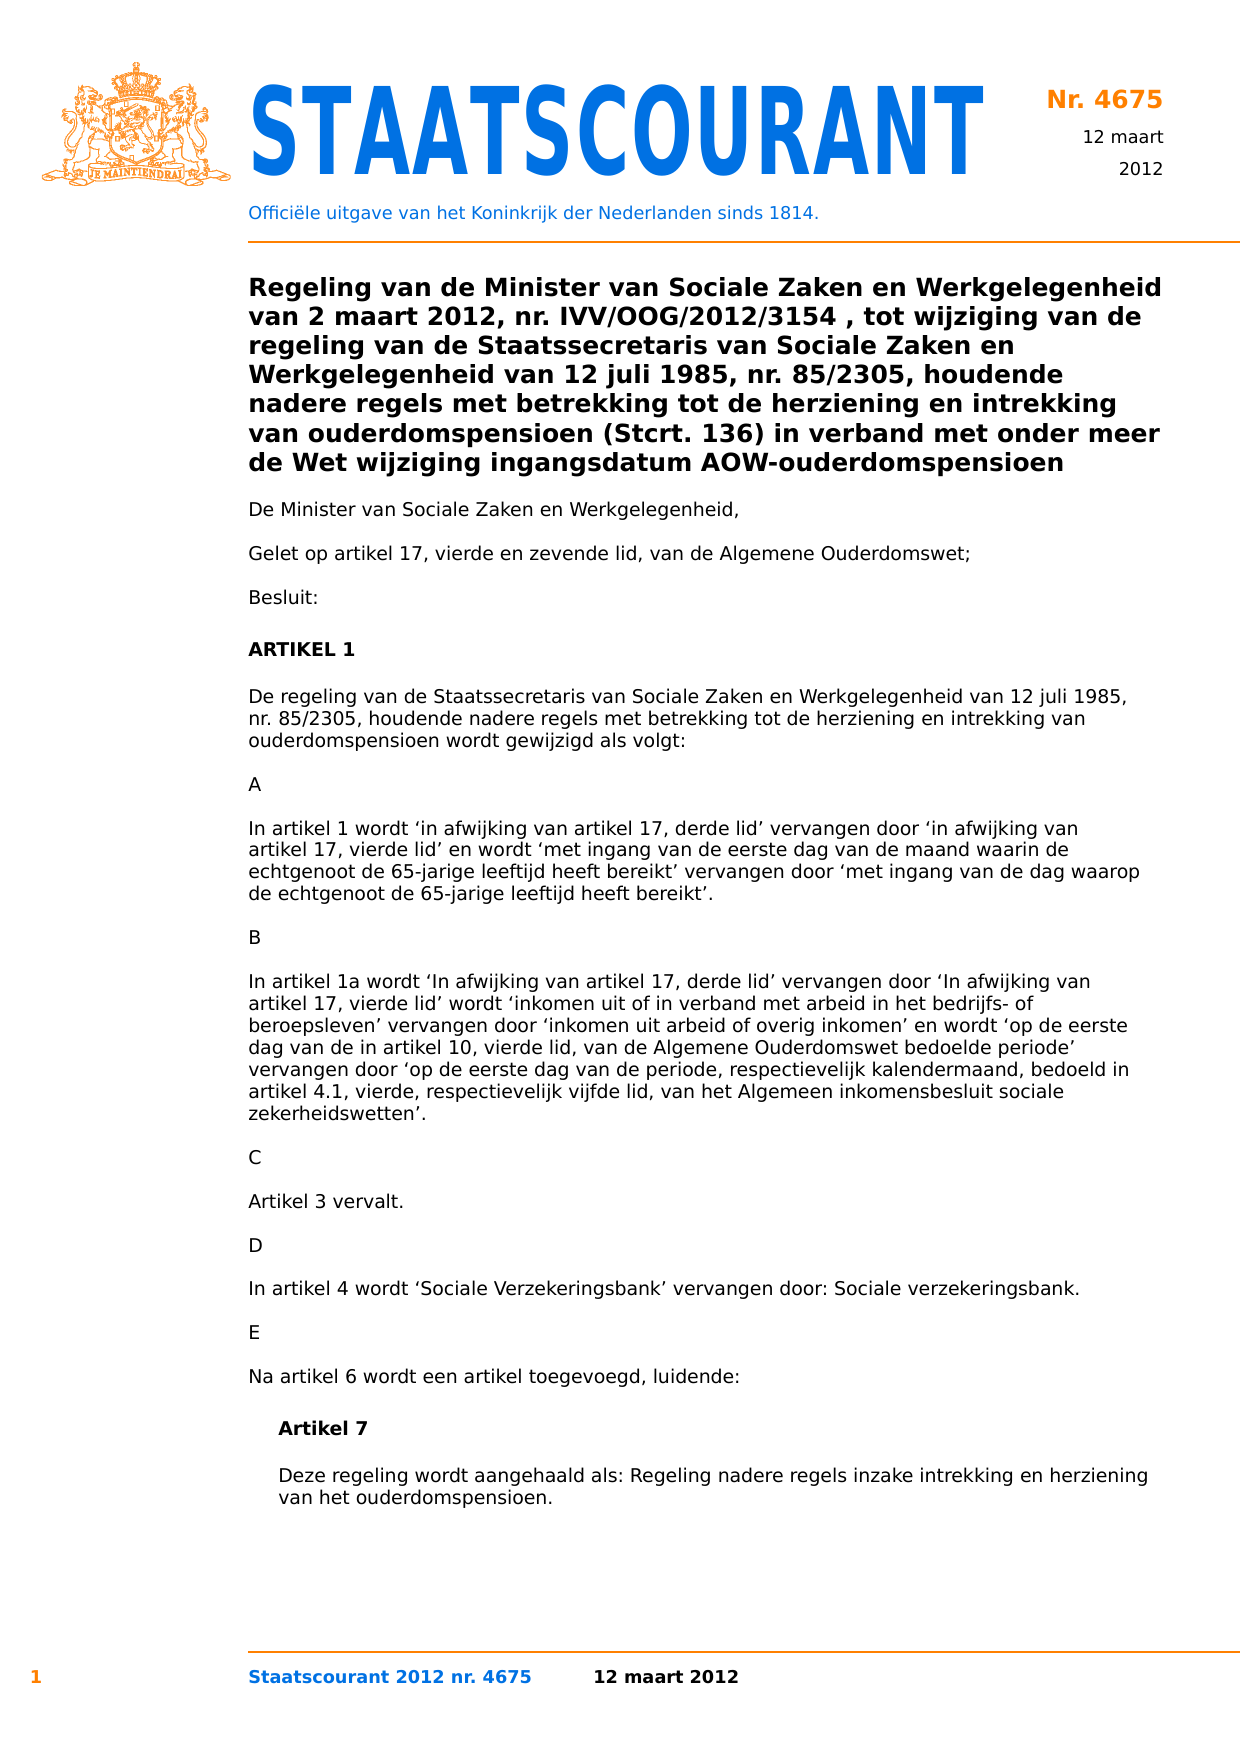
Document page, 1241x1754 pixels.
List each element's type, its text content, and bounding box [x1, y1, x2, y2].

text Artikel 3 vervalt. [248, 1191, 1163, 1213]
picture [41, 62, 231, 186]
table_cell 12 maart [998, 121, 1240, 153]
text In artikel 1a wordt ‘In afwijking van artikel 17, derde lid’ vervangen door ‘In afwijking van artikel 17, vierde lid’ wordt ‘inkomen uit of in verband met arbeid in het bedrijfs- of beroepsleven’ vervangen door ‘inkomen uit arbeid of overig inkomen’ en wordt ‘op de eerste dag van de in artikel 10, vierde lid, van de Algemene Ouderdomswet bedoelde periode’ vervangen door ‘op de eerste dag van de periode, respectievelijk kalendermaand, bedoeld in artikel 4.1, vierde, respectievelijk vijfde lid, van het Algemeen inkomensbesluit sociale zekerheidswetten’. [248, 971, 1163, 1125]
subtitle Artikel 7 [278, 1418, 1163, 1440]
text Na artikel 6 wordt een artikel toegevoegd, luidende: [248, 1366, 1163, 1388]
text In artikel 4 wordt ‘Sociale Verzekeringsbank’ vervangen door: Sociale verzekeringsbank. [248, 1278, 1163, 1300]
subtitle ARTIKEL 1 [248, 639, 1163, 661]
text A [248, 773, 1163, 796]
text Gelet op artikel 17, vierde en zevende lid, van de Algemene Ouderdomswet; [248, 543, 1163, 565]
table_header STAATSCOURANT [248, 62, 998, 203]
text De regeling van de Staatssecretaris van Sociale Zaken en Werkgelegenheid van 12 juli 1985, nr. 85/2305, houdende nadere regels met betrekking tot de herziening en intrekking van ouderdomspensioen wordt gewijzigd als volgt: [248, 686, 1163, 752]
text Besluit: [248, 587, 1163, 609]
table_header [25, 62, 248, 241]
table_cell Officiële uitgave van het Koninkrijk der Nederlanden sinds 1814. [248, 203, 1240, 241]
text D [248, 1234, 1163, 1256]
text In artikel 1 wordt ‘in afwijking van artikel 17, derde lid’ vervangen door ‘in afwijking van artikel 17, vierde lid’ en wordt ‘met ingang van de eerste dag van de maand waarin de echtgenoot de 65-jarige leeftijd heeft bereikt’ vervangen door ‘met ingang van de dag waarop de echtgenoot de 65-jarige leeftijd heeft bereikt’. [248, 817, 1163, 905]
text De Minister van Sociale Zaken en Werkgelegenheid, [248, 499, 1163, 521]
table_cell 2012 [998, 153, 1240, 203]
table_header Nr. 4675 [998, 62, 1240, 121]
text C [248, 1147, 1163, 1169]
text E [248, 1322, 1163, 1344]
text Deze regeling wordt aangehaald als: Regeling nadere regels inzake intrekking en herziening van het ouderdomspensioen. [278, 1465, 1163, 1509]
subtitle Regeling van de Minister van Sociale Zaken en Werkgelegenheid van 2 maart 2012, nr. IVV/OOG/2012/3154 , tot wijziging van de regeling van de Staatssecretaris van Sociale Zaken en Werkgelegenheid van 12 juli 1985, nr. 85/2305, houdende nadere regels met betrekking tot de herziening en intrekking van ouderdomspensioen (Stcrt. 136) in verband met onder meer de Wet wijziging ingangsdatum AOW-ouderdomspensioen [248, 273, 1163, 477]
text B [248, 927, 1163, 949]
